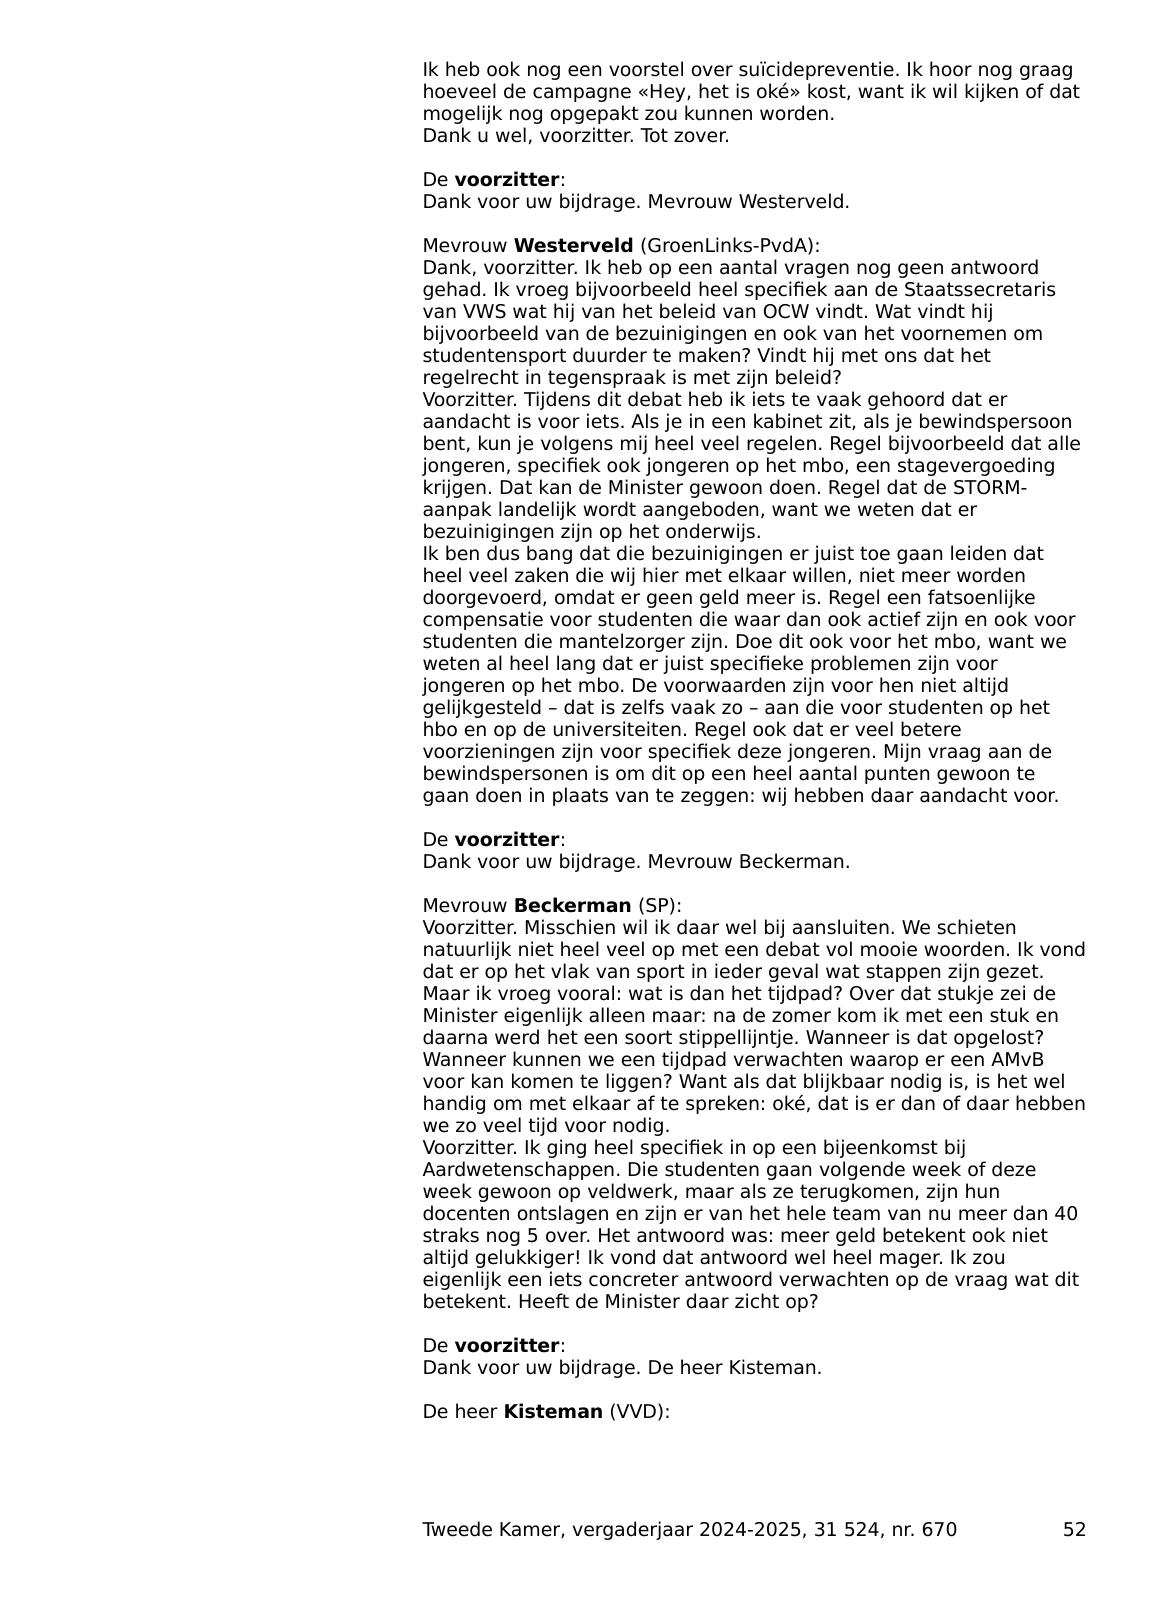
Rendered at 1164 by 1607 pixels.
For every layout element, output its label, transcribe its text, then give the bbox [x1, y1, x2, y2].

text Mevrouw Beckerman (SP): [422, 895, 1087, 917]
text De voorzitter: [422, 829, 1087, 851]
text Dank voor uw bijdrage. De heer Kisteman. [422, 1357, 1087, 1379]
text Ik ben dus bang dat die bezuinigingen er juist toe gaan leiden dat heel veel zaken die wij hier met elkaar willen, niet meer worden doorgevoerd, omdat er geen geld meer is. Regel een fatsoenlijke compensatie voor studenten die waar dan ook actief zijn en ook voor studenten die mantelzorger zijn. Doe dit ook voor het mbo, want we weten al heel lang dat er juist specifieke problemen zijn voor jongeren op het mbo. De voorwaarden zijn voor hen niet altijd gelijkgesteld – dat is zelfs vaak zo – aan die voor studenten op het hbo en op de universiteiten. Regel ook dat er veel betere voorzieningen zijn voor specifiek deze jongeren. Mijn vraag aan de bewindspersonen is om dit op een heel aantal punten gewoon te gaan doen in plaats van te zeggen: wij hebben daar aandacht voor. [422, 543, 1087, 807]
text De heer Kisteman (VVD): [422, 1401, 1087, 1423]
text De voorzitter: [422, 169, 1087, 191]
text Mevrouw Westerveld (GroenLinks-PvdA): [422, 235, 1087, 257]
text Dank, voorzitter. Ik heb op een aantal vragen nog geen antwoord gehad. Ik vroeg bijvoorbeeld heel specifiek aan de Staatssecretaris van VWS wat hij van het beleid van OCW vindt. Wat vindt hij bijvoorbeeld van de bezuinigingen en ook van het voornemen om studentensport duurder te maken? Vindt hij met ons dat het regelrecht in tegenspraak is met zijn beleid? [422, 257, 1087, 389]
text Dank voor uw bijdrage. Mevrouw Westerveld. [422, 191, 1087, 213]
text Voorzitter. Misschien wil ik daar wel bij aansluiten. We schieten natuurlijk niet heel veel op met een debat vol mooie woorden. Ik vond dat er op het vlak van sport in ieder geval wat stappen zijn gezet. Maar ik vroeg vooral: wat is dan het tijdpad? Over dat stukje zei de Minister eigenlijk alleen maar: na de zomer kom ik met een stuk en daarna werd het een soort stippellijntje. Wanneer is dat opgelost? Wanneer kunnen we een tijdpad verwachten waarop er een AMvB voor kan komen te liggen? Want als dat blijkbaar nodig is, is het wel handig om met elkaar af te spreken: oké, dat is er dan of daar hebben we zo veel tijd voor nodig. [422, 917, 1087, 1137]
text Dank voor uw bijdrage. Mevrouw Beckerman. [422, 851, 1087, 873]
text Voorzitter. Tijdens dit debat heb ik iets te vaak gehoord dat er aandacht is voor iets. Als je in een kabinet zit, als je bewindspersoon bent, kun je volgens mij heel veel regelen. Regel bijvoorbeeld dat alle jongeren, specifiek ook jongeren op het mbo, een stagevergoeding krijgen. Dat kan de Minister gewoon doen. Regel dat de STORM-aanpak landelijk wordt aangeboden, want we weten dat er bezuinigingen zijn op het onderwijs. [422, 389, 1087, 543]
text Dank u wel, voorzitter. Tot zover. [422, 125, 1087, 147]
text Ik heb ook nog een voorstel over suïcidepreventie. Ik hoor nog graag hoeveel de campagne «Hey, het is oké» kost, want ik wil kijken of dat mogelijk nog opgepakt zou kunnen worden. [422, 59, 1087, 125]
text De voorzitter: [422, 1335, 1087, 1357]
text Voorzitter. Ik ging heel specifiek in op een bijeenkomst bij Aardwetenschappen. Die studenten gaan volgende week of deze week gewoon op veldwerk, maar als ze terugkomen, zijn hun docenten ontslagen en zijn er van het hele team van nu meer dan 40 straks nog 5 over. Het antwoord was: meer geld betekent ook niet altijd gelukkiger! Ik vond dat antwoord wel heel mager. Ik zou eigenlijk een iets concreter antwoord verwachten op de vraag wat dit betekent. Heeft de Minister daar zicht op? [422, 1137, 1087, 1313]
